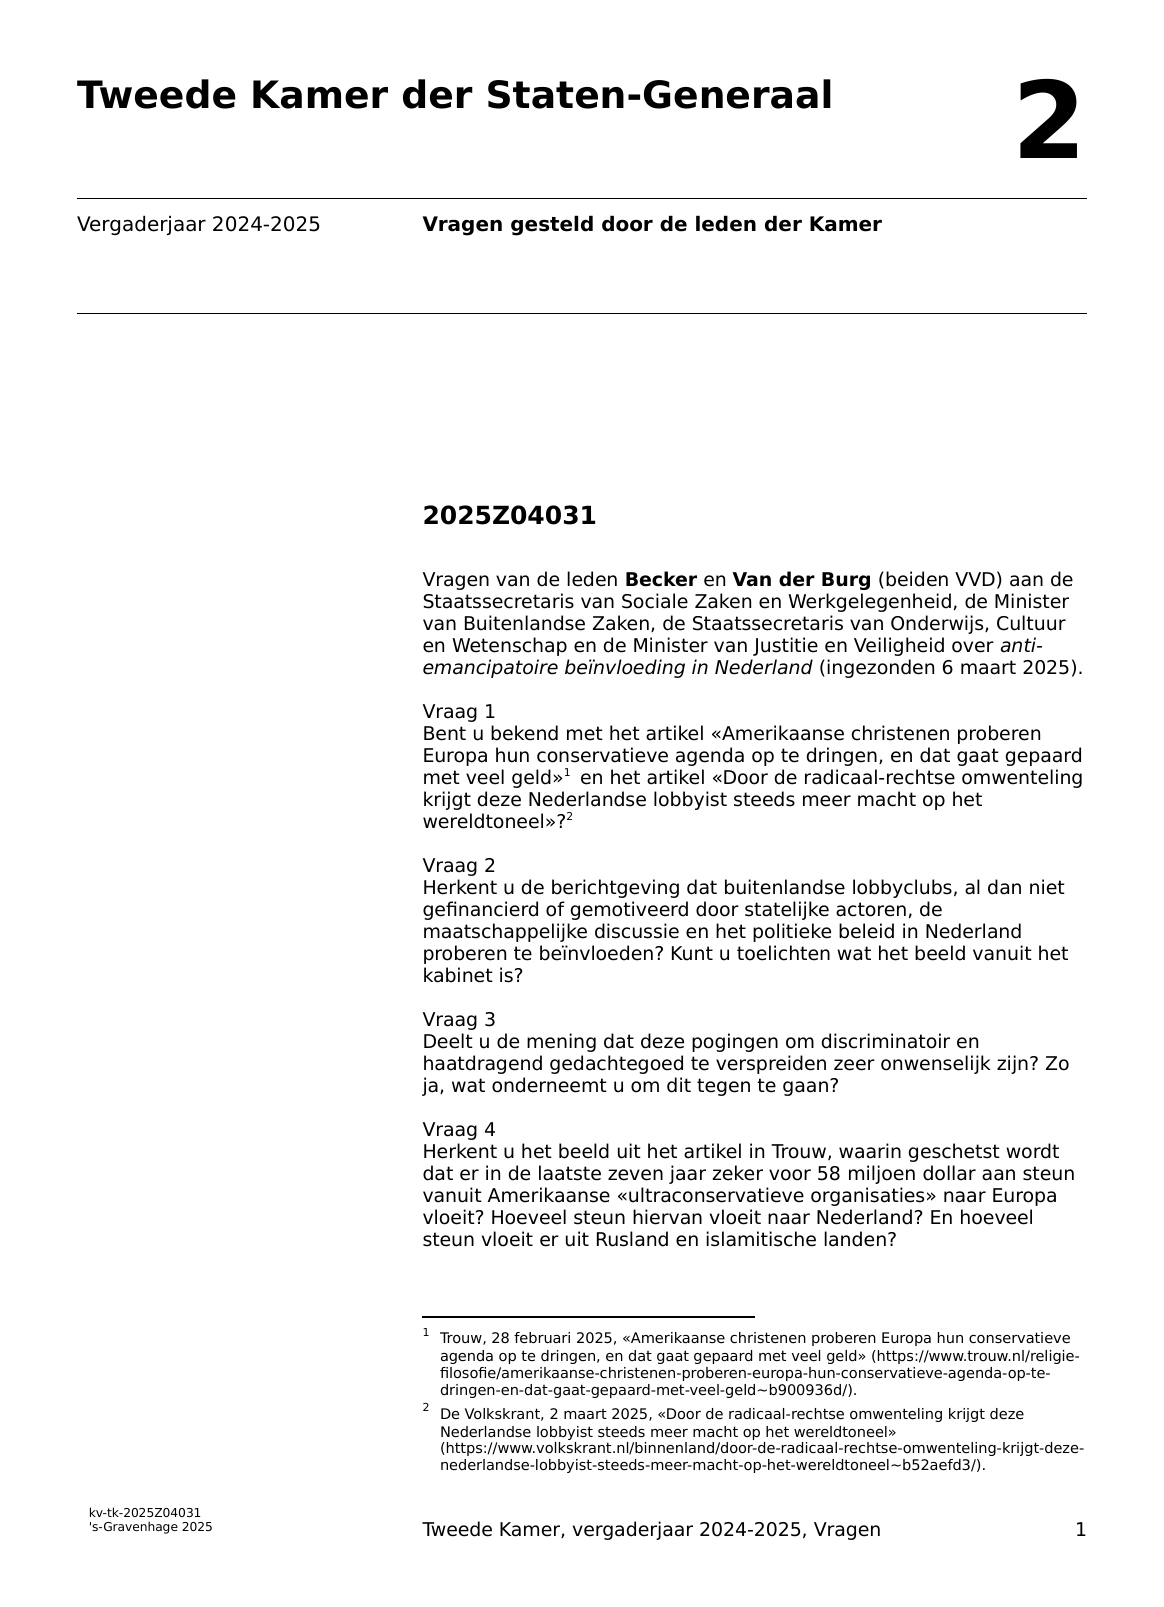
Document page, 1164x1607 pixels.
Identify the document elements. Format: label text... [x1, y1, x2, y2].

text Vraag 1 [422, 701, 1087, 723]
text 's-Gravenhage 2025 [88, 1520, 323, 1534]
text 2025Z04031 [422, 501, 1087, 531]
text Herkent u de berichtgeving dat buitenlandse lobbyclubs, al dan niet gefinancierd of gemotiveerd door statelijke actoren, de maatschappelijke discussie en het politieke beleid in Nederland proberen te beïnvloeden? Kunt u toelichten wat het beeld vanuit het kabinet is? [422, 877, 1087, 987]
text Bent u bekend met het artikel «Amerikaanse christenen proberen Europa hun conservatieve agenda op te dringen, en dat gaat gepaard met veel geld» en het artikel «Door de radicaal-rechtse omwenteling krijgt deze Nederlandse lobbyist steeds meer macht op het wereldtoneel»? [422, 723, 1087, 833]
table_cell Vragen gesteld door de leden der Kamer [422, 199, 1087, 313]
text kv-tk-2025Z04031 [88, 1506, 323, 1520]
text Herkent u het beeld uit het artikel in Trouw, waarin geschetst wordt dat er in de laatste zeven jaar zeker voor 58 miljoen dollar aan steun vanuit Amerikaanse «ultraconservatieve organisaties» naar Europa vloeit? Hoeveel steun hiervan vloeit naar Nederland? En hoeveel steun vloeit er uit Rusland en islamitische landen? [422, 1141, 1087, 1251]
table_header Tweede Kamer der Staten-Generaal [77, 59, 886, 198]
table_cell Vergaderjaar 2024-2025 [77, 199, 422, 313]
text De Volkskrant, 2 maart 2025, «Door de radicaal-rechtse omwenteling krijgt deze Nederlandse lobbyist steeds meer macht op het wereldtoneel» (https://www.volkskrant.nl/binnenland/door-de-radicaal-rechtse-omwenteling-krijgt-deze-nederlandse-lobbyist-steeds-meer-macht-op-het-wereldtoneel~b52aefd3/). [422, 1402, 1087, 1474]
text Vraag 2 [422, 855, 1087, 877]
table_header 2 [886, 59, 1087, 198]
text Deelt u de mening dat deze pogingen om discriminatoir en haatdragend gedachtegoed te verspreiden zeer onwenselijk zijn? Zo ja, wat onderneemt u om dit tegen te gaan? [422, 1031, 1087, 1097]
text Trouw, 28 februari 2025, «Amerikaanse christenen proberen Europa hun conservatieve agenda op te dringen, en dat gaat gepaard met veel geld» (https://www.trouw.nl/religie-filosofie/amerikaanse-christenen-proberen-europa-hun-conservatieve-agenda-op-te-dringen-en-dat-gaat-gepaard-met-veel-geld~b900936d/). [422, 1326, 1087, 1399]
text Vragen van de leden Becker en Van der Burg (beiden VVD) aan de Staatssecretaris van Sociale Zaken en Werkgelegenheid, de Minister van Buitenlandse Zaken, de Staatssecretaris van Onderwijs, Cultuur en Wetenschap en de Minister van Justitie en Veiligheid over anti-emancipatoire beïnvloeding in Nederland (ingezonden 6 maart 2025). [422, 569, 1087, 679]
text Vraag 3 [422, 1009, 1087, 1031]
text Vraag 4 [422, 1119, 1087, 1141]
